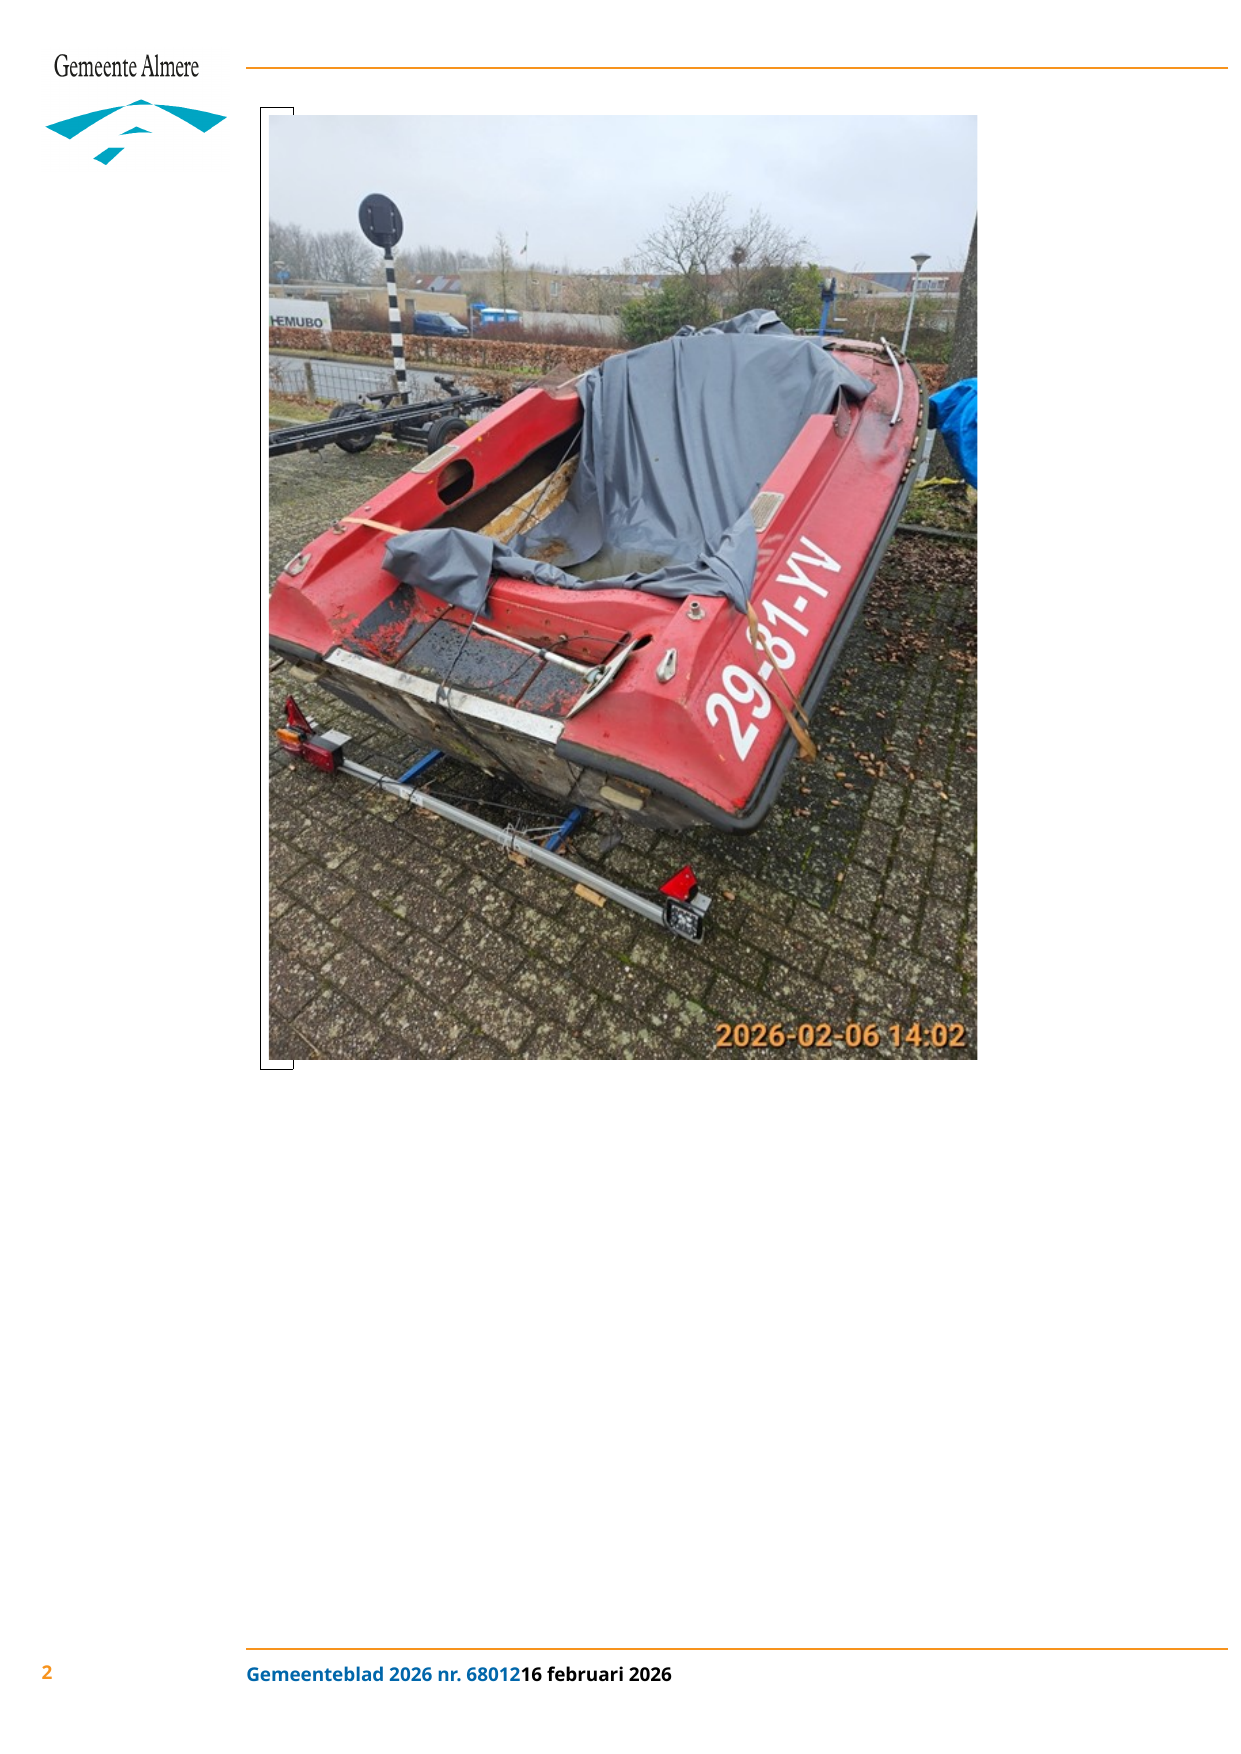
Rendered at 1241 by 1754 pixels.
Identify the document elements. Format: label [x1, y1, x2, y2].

picture [268, 115, 978, 1060]
picture [41, 47, 231, 172]
